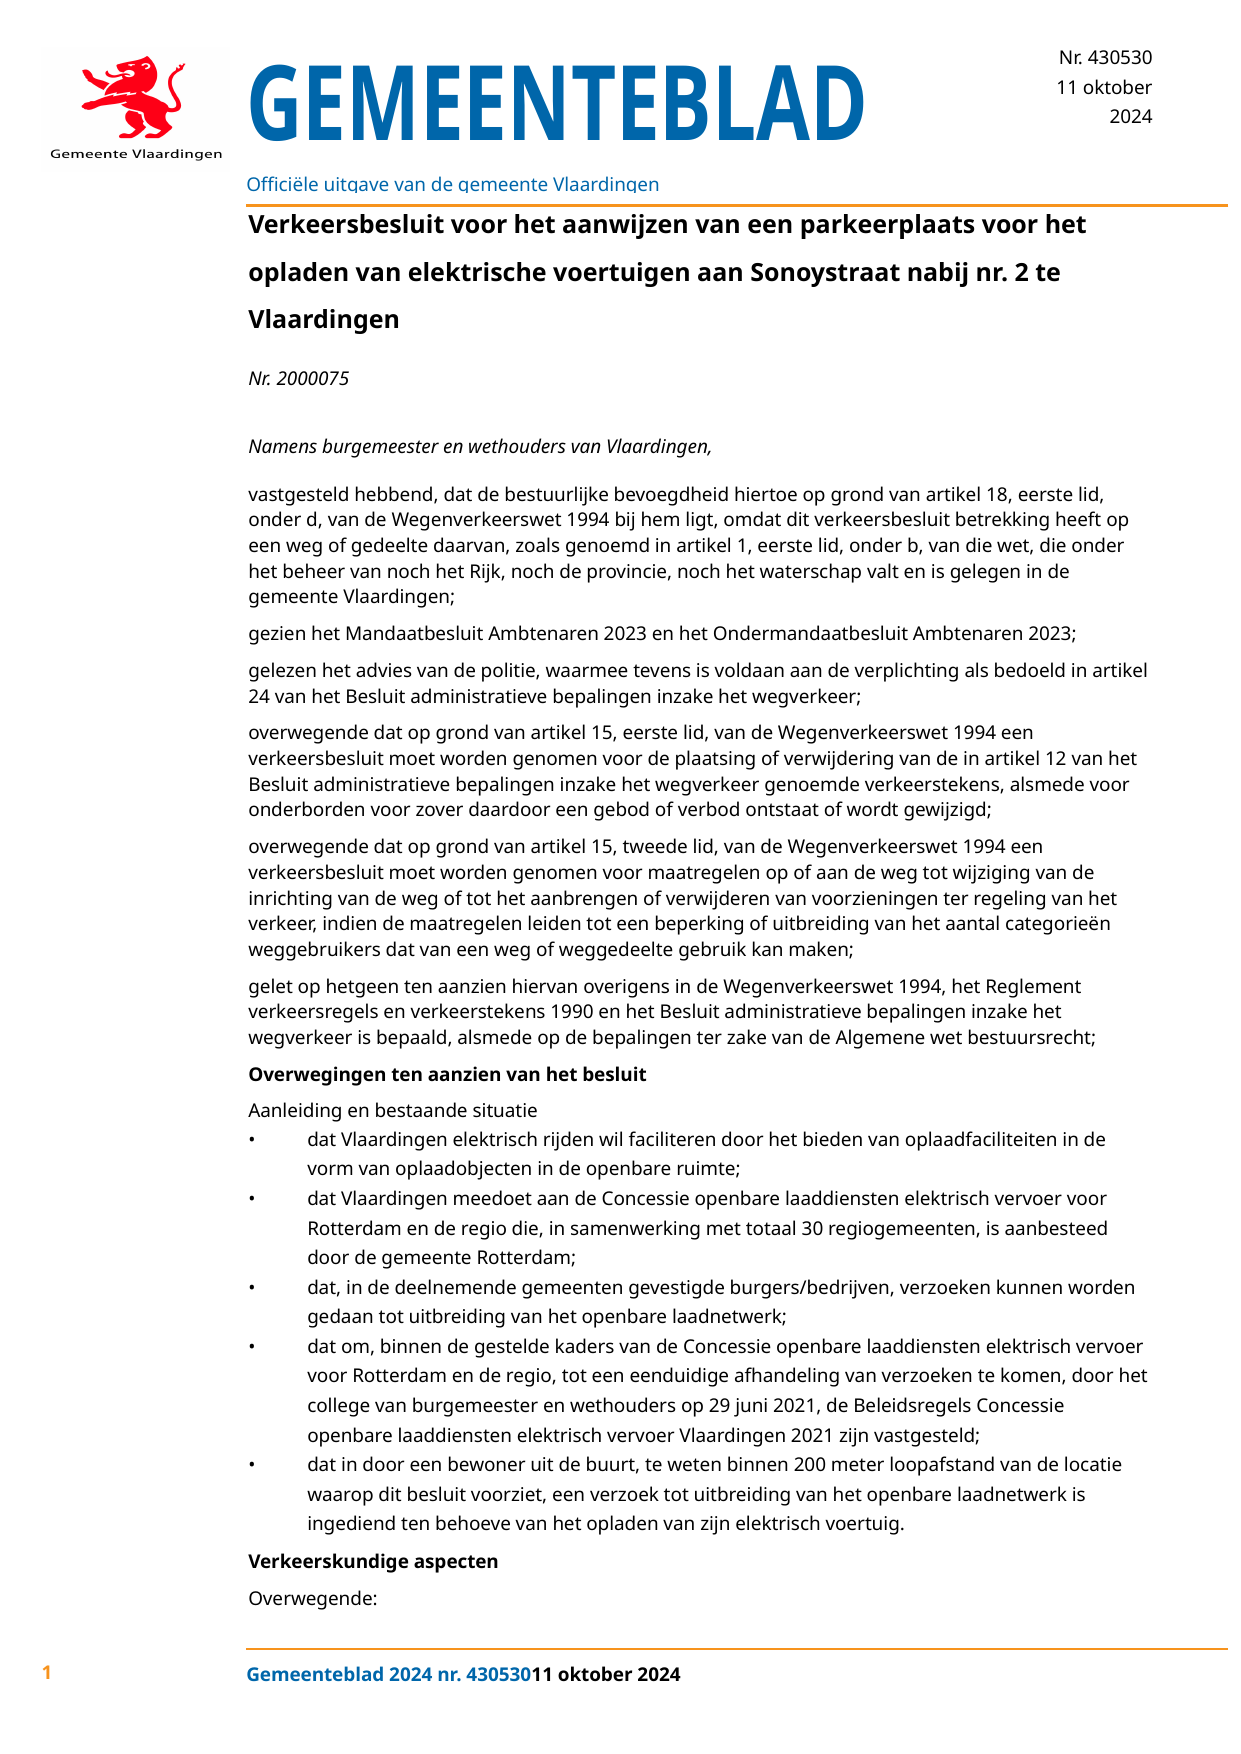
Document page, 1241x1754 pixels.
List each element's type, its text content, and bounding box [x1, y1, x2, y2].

text gezien het Mandaatbesluit Ambtenaren 2023 en het Ondermandaatbesluit Ambtenaren 2023; [248, 620, 1152, 646]
text Overwegingen ten aanzien van het besluit [248, 1061, 1152, 1087]
text Verkeersbesluit voor het aanwijzen van een parkeerplaats voor het opladen van elektrische voertuigen aan Sonoystraat nabij nr. 2 te Vlaardingen [248, 207, 1152, 336]
text Verkeerskundige aspecten [248, 1548, 1152, 1574]
list dat, in de deelnemende gemeenten gevestigde burgers/bedrijven, verzoeken kunnen worden gedaan tot uitbreiding van het openbare laadnetwerk; [248, 1274, 1152, 1329]
text Namens burgemeester en wethouders van Vlaardingen, [248, 433, 1152, 459]
text gelet op hetgeen ten aanzien hiervan overigens in de Wegenverkeerswet 1994, het Reglement verkeersregels en verkeerstekens 1990 en het Besluit administratieve bepalingen inzake het wegverkeer is bepaald, alsmede op de bepalingen ter zake van de Algemene wet bestuursrecht; [248, 973, 1152, 1050]
list dat Vlaardingen meedoet aan de Concessie openbare laaddiensten elektrisch vervoer voor Rotterdam en de regio die, in samenwerking met totaal 30 regiogemeenten, is aanbesteed door de gemeente Rotterdam; [248, 1185, 1152, 1270]
text vastgesteld hebbend, dat de bestuurlijke bevoegdheid hiertoe op grond van artikel 18, eerste lid, onder d, van de Wegenverkeerswet 1994 bij hem ligt, omdat dit verkeersbesluit betrekking heeft op een weg of gedeelte daarvan, zoals genoemd in artikel 1, eerste lid, onder b, van die wet, die onder het beheer van noch het Rijk, noch de provincie, noch het waterschap valt en is gelegen in de gemeente Vlaardingen; [248, 481, 1152, 609]
list dat in door een bewoner uit de buurt, te weten binnen 200 meter loopafstand van de locatie waarop dit besluit voorziet, een verzoek tot uitbreiding van het openbare laadnetwerk is ingediend ten behoeve van het opladen van zijn elektrisch voertuig. [248, 1451, 1152, 1536]
text overwegende dat op grond van artikel 15, eerste lid, van de Wegenverkeerswet 1994 een verkeersbesluit moet worden genomen voor de plaatsing of verwijdering van de in artikel 12 van het Besluit administratieve bepalingen inzake het wegverkeer genoemde verkeerstekens, alsmede voor onderborden voor zover daardoor een gebod of verbod ontstaat of wordt gewijzigd; [248, 719, 1152, 822]
text Overwegende: [248, 1585, 1152, 1611]
list dat om, binnen de gestelde kaders van de Concessie openbare laaddiensten elektrisch vervoer voor Rotterdam en de regio, tot een eenduidige afhandeling van verzoeken te komen, door het college van burgemeester en wethouders op 29 juni 2021, de Beleidsregels Concessie openbare laaddiensten elektrisch vervoer Vlaardingen 2021 zijn vastgesteld; [248, 1333, 1152, 1448]
text Nr. 2000075 [248, 366, 1152, 391]
list dat Vlaardingen elektrisch rijden wil faciliteren door het bieden van oplaadfaciliteiten in de vorm van oplaadobjecten in de openbare ruimte; [248, 1126, 1152, 1181]
text Aanleiding en bestaande situatie [248, 1098, 1152, 1123]
text gelezen het advies van de politie, waarmee tevens is voldaan aan de verplichting als bedoeld in artikel 24 van het Besluit administratieve bepalingen inzake het wegverkeer; [248, 657, 1152, 708]
picture [41, 47, 231, 172]
text overwegende dat op grond van artikel 15, tweede lid, van de Wegenverkeerswet 1994 een verkeersbesluit moet worden genomen voor maatregelen op of aan de weg tot wijziging van de inrichting van de weg of tot het aanbrengen of verwijderen van voorzieningen ter regeling van het verkeer, indien de maatregelen leiden tot een beperking of uitbreiding van het aantal categorieën weggebruikers dat van een weg of weggedeelte gebruik kan maken; [248, 833, 1152, 962]
